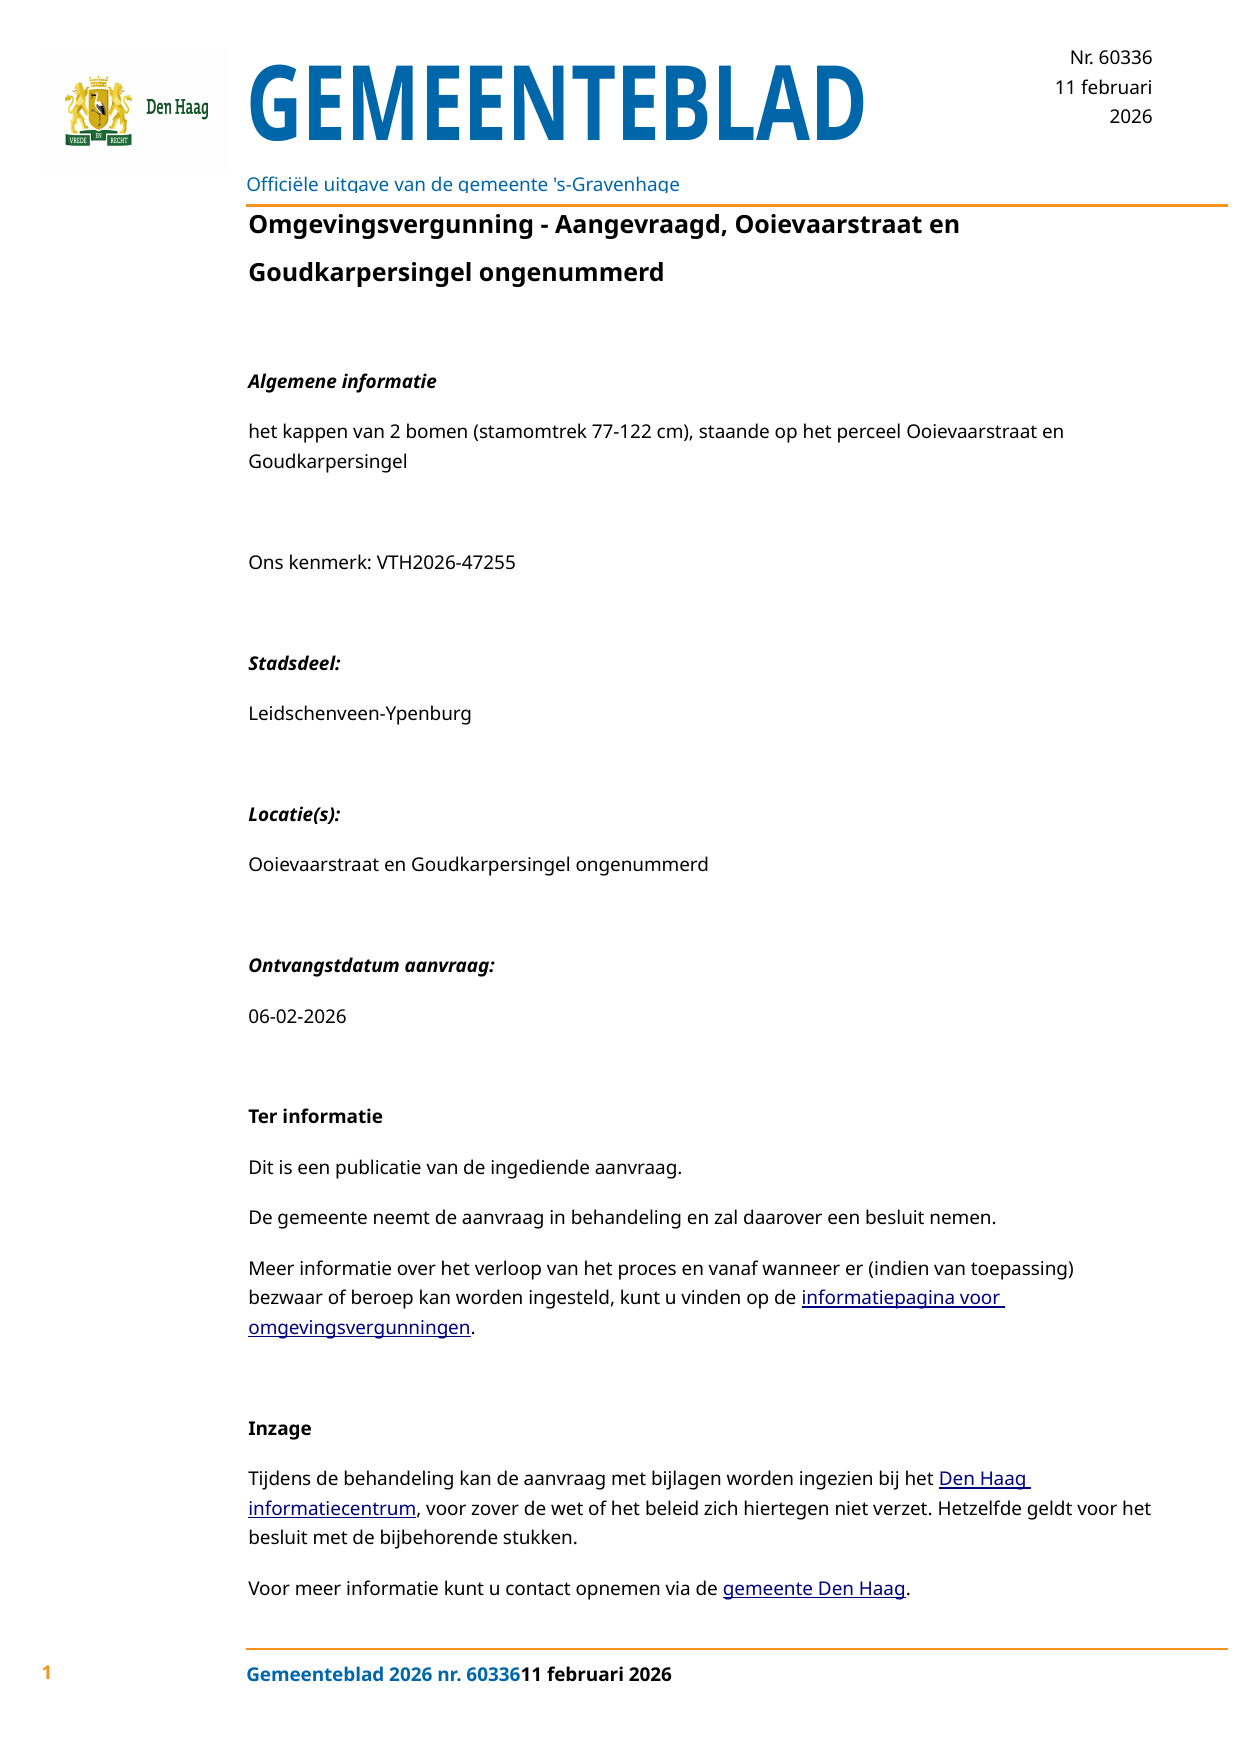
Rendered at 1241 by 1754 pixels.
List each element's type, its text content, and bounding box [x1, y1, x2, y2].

picture [41, 47, 231, 172]
text Ter informatie [248, 1104, 1152, 1129]
text Inzage [248, 1415, 1152, 1441]
text 06-02-2026 [248, 1003, 1152, 1029]
text Stadsdeel: [248, 650, 1152, 676]
text De gemeente neemt de aanvraag in behandeling en zal daarover een besluit nemen. [248, 1204, 1152, 1230]
text Ooievaarstraat en Goudkarpersingel ongenummerd [248, 852, 1152, 877]
text Leidschenveen-Ypenburg [248, 700, 1152, 726]
text Dit is een publicatie van de ingediende aanvraag. [248, 1154, 1152, 1180]
text Locatie(s): [248, 801, 1152, 827]
text Ons kenmerk: VTH2026-47255 [248, 549, 1152, 575]
text Omgevingsvergunning - Aangevraagd, Ooievaarstraat en Goudkarpersingel ongenummerd [248, 207, 1152, 288]
text Voor meer informatie kunt u contact opnemen via de gemeente Den Haag. [248, 1575, 1152, 1601]
text Ontvangstdatum aanvraag: [248, 952, 1152, 978]
text Tijdens de behandeling kan de aanvraag met bijlagen worden ingezien bij het Den Haag informatiecentrum, voor zover de wet of het beleid zich hiertegen niet verzet. Hetzelfde geldt voor het besluit met de bijbehorende stukken. [248, 1465, 1152, 1550]
text het kappen van 2 bomen (stamomtrek 77-122 cm), staande op het perceel Ooievaarstraat en Goudkarpersingel [248, 419, 1152, 474]
text Algemene informatie [248, 368, 1152, 394]
text Meer informatie over het verloop van het proces en vanaf wanneer er (indien van toepassing) bezwaar of beroep kan worden ingesteld, kunt u vinden op de informatiepagina voor omgevingsvergunningen. [248, 1255, 1152, 1340]
